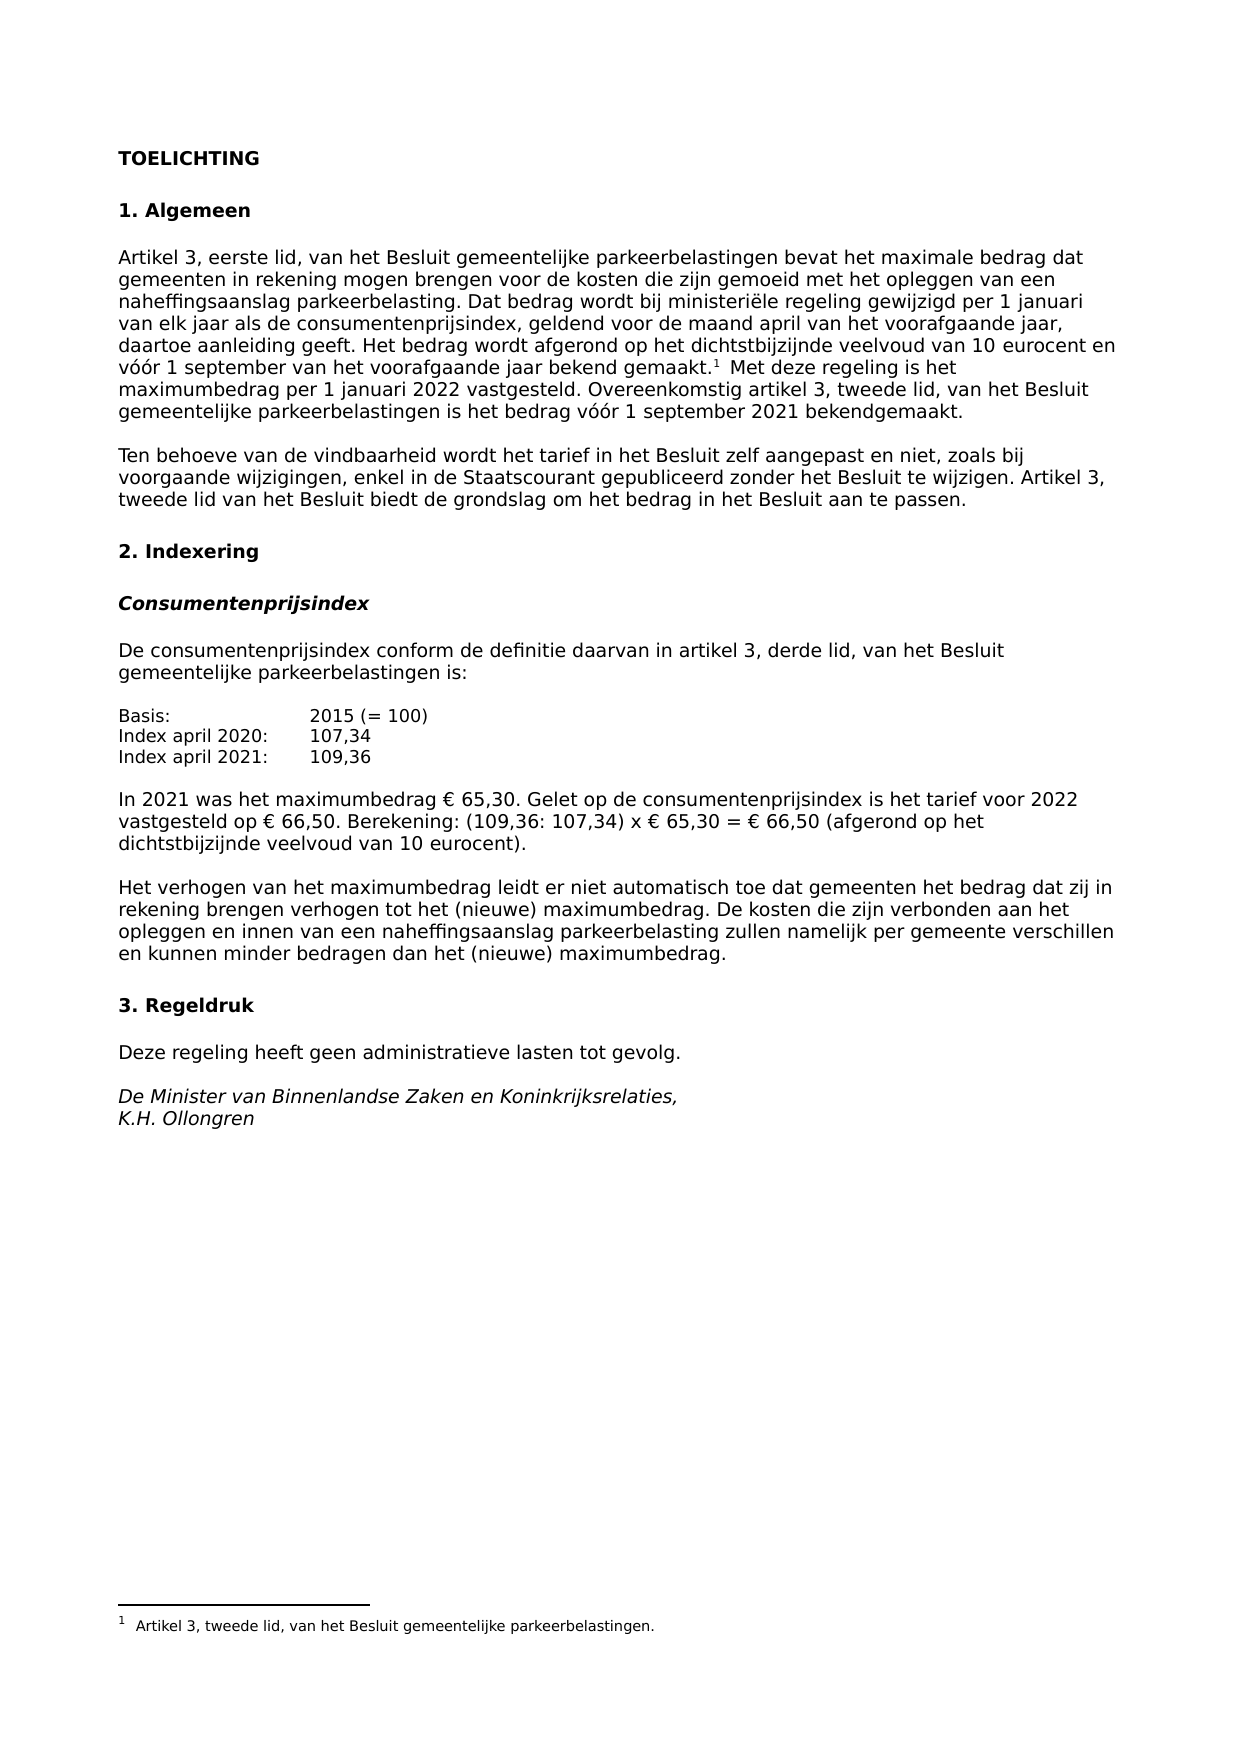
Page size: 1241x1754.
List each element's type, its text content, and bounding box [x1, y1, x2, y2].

subtitle 3. Regeldruk [118, 995, 1122, 1017]
table_cell Index april 2021: [118, 747, 303, 767]
text Ten behoeve van de vindbaarheid wordt het tarief in het Besluit zelf aangepast en niet, zoals bij voorgaande wijzigingen, enkel in de Staatscourant gepubliceerd zonder het Besluit te wijzigen. Artikel 3, tweede lid van het Besluit biedt de grondslag om het bedrag in het Besluit aan te passen. [118, 445, 1122, 511]
subtitle 1. Algemeen [118, 200, 1122, 222]
text Deze regeling heeft geen administratieve lasten tot gevolg. [118, 1042, 1122, 1064]
text Artikel 3, tweede lid, van het Besluit gemeentelijke parkeerbelastingen. [118, 1614, 1122, 1636]
subtitle 2. Indexering [118, 541, 1122, 563]
subtitle TOELICHTING [118, 148, 1122, 170]
text In 2021 was het maximumbedrag € 65,30. Gelet op de consumentenprijsindex is het tarief voor 2022 vastgesteld op € 66,50. Berekening: (109,36: 107,34) x € 65,30 = € 66,50 (afgerond op het dichtstbijzijnde veelvoud van 10 eurocent). [118, 789, 1122, 855]
text De Minister van Binnenlandse Zaken en Koninkrijksrelaties, K.H. Ollongren [118, 1086, 1122, 1130]
text Artikel 3, eerste lid, van het Besluit gemeentelijke parkeerbelastingen bevat het maximale bedrag dat gemeenten in rekening mogen brengen voor de kosten die zijn gemoeid met het opleggen van een naheffingsaanslag parkeerbelasting. Dat bedrag wordt bij ministeriële regeling gewijzigd per 1 januari van elk jaar als de consumentenprijsindex, geldend voor de maand april van het voorafgaande jaar, daartoe aanleiding geeft. Het bedrag wordt afgerond op het dichtstbijzijnde veelvoud van 10 eurocent en vóór 1 september van het voorafgaande jaar bekend gemaakt. Met deze regeling is het maximumbedrag per 1 januari 2022 vastgesteld. Overeenkomstig artikel 3, tweede lid, van het Besluit gemeentelijke parkeerbelastingen is het bedrag vóór 1 september 2021 bekendgemaakt. [118, 247, 1122, 423]
text Het verhogen van het maximumbedrag leidt er niet automatisch toe dat gemeenten het bedrag dat zij in rekening brengen verhogen tot het (nieuwe) maximumbedrag. De kosten die zijn verbonden aan het opleggen en innen van een naheffingsaanslag parkeerbelasting zullen namelijk per gemeente verschillen en kunnen minder bedragen dan het (nieuwe) maximumbedrag. [118, 877, 1122, 965]
table_cell 109,36 [303, 747, 1122, 767]
table_header 2015 (= 100) [303, 706, 1122, 726]
table_cell 107,34 [303, 726, 1122, 747]
subtitle Consumentenprijsindex [118, 593, 1122, 615]
table_cell Index april 2020: [118, 726, 303, 747]
table_header Basis: [118, 706, 303, 726]
text De consumentenprijsindex conform de definitie daarvan in artikel 3, derde lid, van het Besluit gemeentelijke parkeerbelastingen is: [118, 640, 1122, 684]
